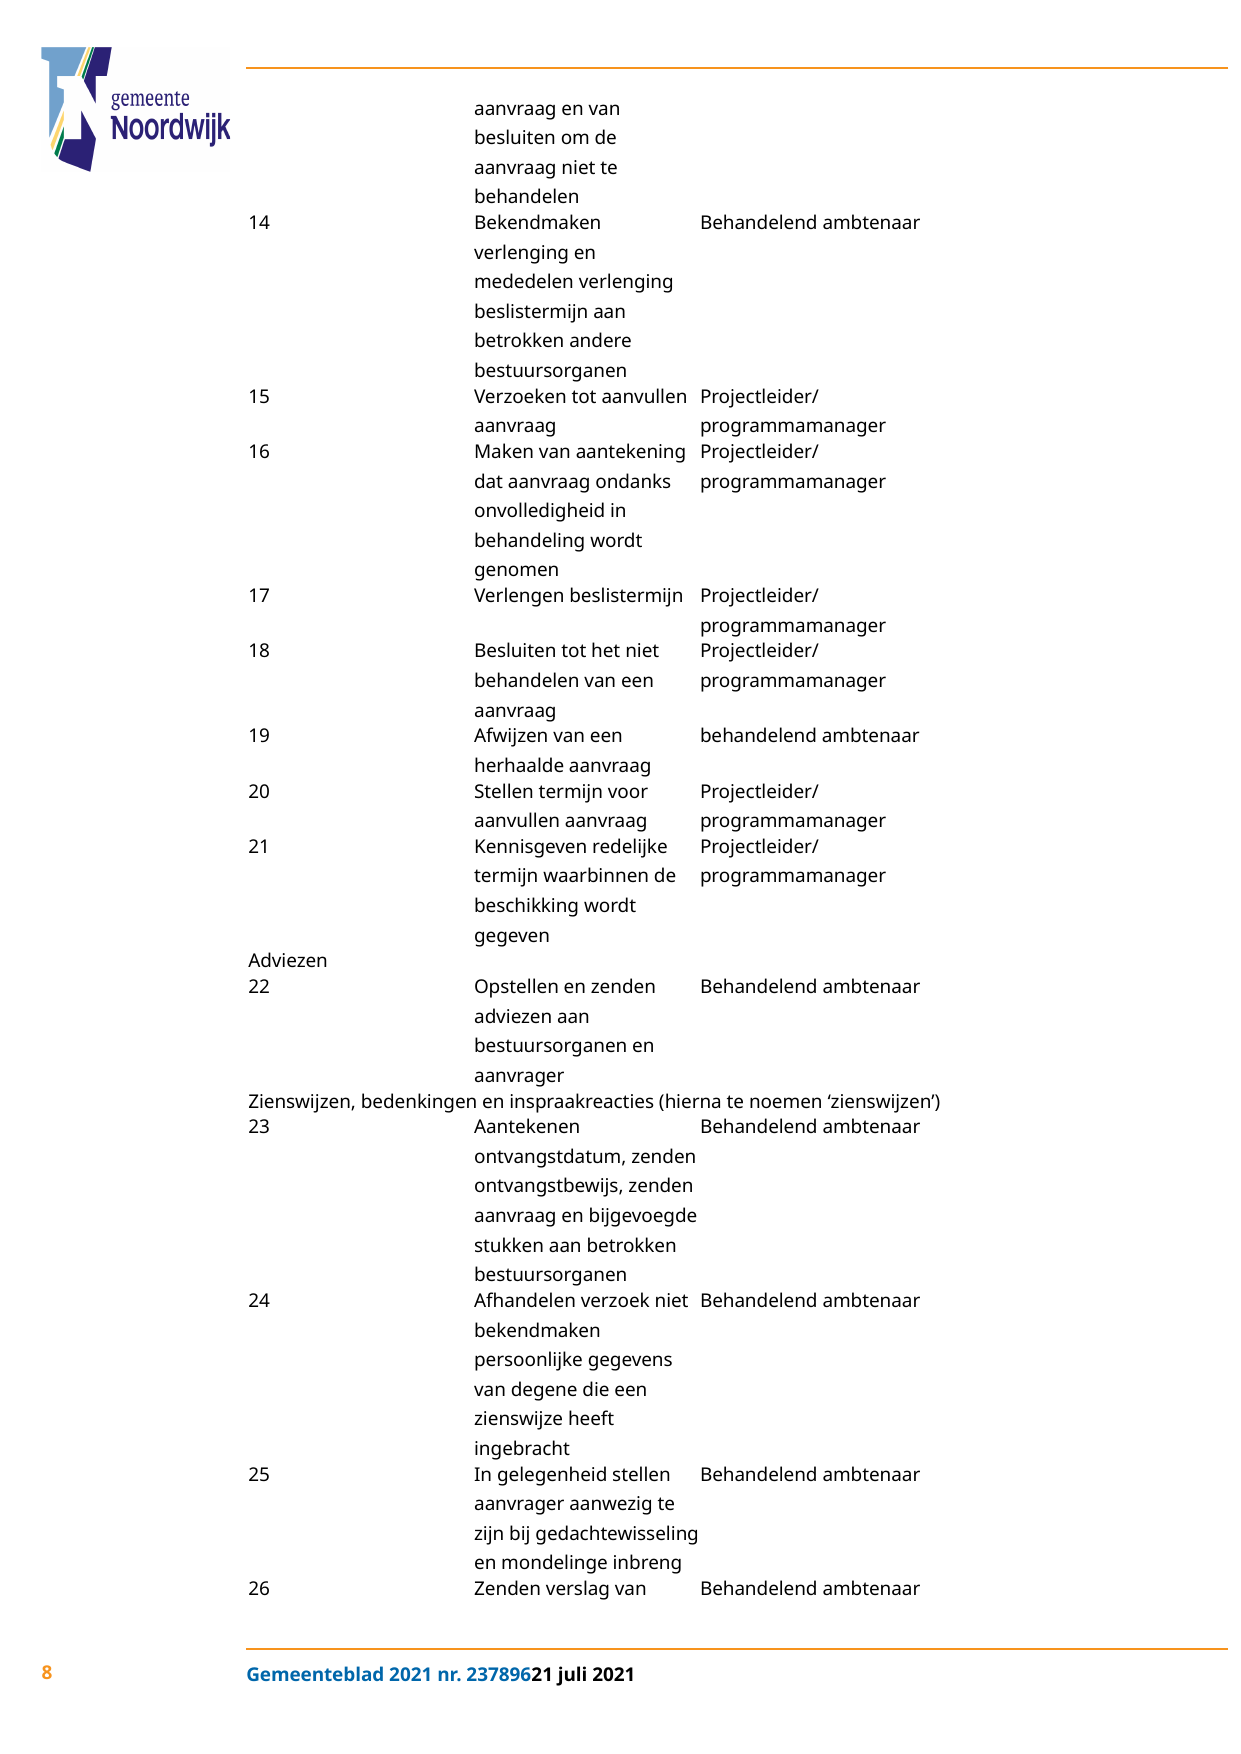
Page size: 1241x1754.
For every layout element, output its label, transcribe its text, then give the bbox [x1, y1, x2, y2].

table_cell Projectleider/ programmamanager [700, 833, 926, 948]
table_cell [926, 582, 1152, 638]
table_cell 23 [248, 1114, 474, 1287]
table_cell 18 [248, 638, 474, 722]
table_cell Behandelend ambtenaar [700, 209, 926, 383]
table_cell 21 [248, 833, 474, 948]
table_cell Projectleider/ programmamanager [700, 778, 926, 833]
table_cell Afwijzen van een herhaalde aanvraag [474, 723, 700, 778]
table_cell Besluiten tot het niet behandelen van een aanvraag [474, 638, 700, 722]
table_cell [926, 438, 1152, 582]
table_cell 15 [248, 383, 474, 438]
table_cell 16 [248, 438, 474, 582]
table_cell Projectleider/ programmamanager [700, 638, 926, 722]
table_cell Adviezen [248, 948, 1152, 973]
table_cell [926, 95, 1152, 209]
table_cell 20 [248, 778, 474, 833]
picture [41, 47, 231, 172]
table_cell [926, 209, 1152, 383]
table_cell Zenden verslag van [474, 1575, 700, 1601]
table_cell Kennisgeven redelijke termijn waarbinnen de beschikking wordt gegeven [474, 833, 700, 948]
table_cell [926, 1114, 1152, 1287]
table_cell 14 [248, 209, 474, 383]
table_cell Verzoeken tot aanvullen aanvraag [474, 383, 700, 438]
table_cell 24 [248, 1287, 474, 1461]
table_cell [926, 1575, 1152, 1601]
table_cell Projectleider/ programmamanager [700, 582, 926, 638]
table_cell [926, 383, 1152, 438]
table_cell Behandelend ambtenaar [700, 1114, 926, 1287]
table_cell Opstellen en zenden adviezen aan bestuursorganen en aanvrager [474, 973, 700, 1088]
table_cell Behandelend ambtenaar [700, 973, 926, 1088]
table_cell Verlengen beslistermijn [474, 582, 700, 638]
table_cell In gelegenheid stellen aanvrager aanwezig te zijn bij gedachtewisseling en mondelinge inbreng [474, 1461, 700, 1575]
table_cell aanvraag en van besluiten om de aanvraag niet te behandelen [474, 95, 700, 209]
table_cell [926, 778, 1152, 833]
table_cell [248, 95, 474, 209]
table_cell Aantekenen ontvangstdatum, zenden ontvangstbewijs, zenden aanvraag en bijgevoegde stukken aan betrokken bestuursorganen [474, 1114, 700, 1287]
table_cell behandelend ambtenaar [700, 723, 926, 778]
table_cell [926, 638, 1152, 722]
table_cell Bekendmaken verlenging en mededelen verlenging beslistermijn aan betrokken andere bestuursorganen [474, 209, 700, 383]
table_cell 26 [248, 1575, 474, 1601]
table_cell Stellen termijn voor aanvullen aanvraag [474, 778, 700, 833]
table_cell [926, 833, 1152, 948]
table_cell Projectleider/ programmamanager [700, 383, 926, 438]
table_cell Afhandelen verzoek niet bekendmaken persoonlijke gegevens van degene die een zienswijze heeft ingebracht [474, 1287, 700, 1461]
table_cell Behandelend ambtenaar [700, 1575, 926, 1601]
table_cell 25 [248, 1461, 474, 1575]
table_cell Maken van aantekening dat aanvraag ondanks onvolledigheid in behandeling wordt genomen [474, 438, 700, 582]
table_cell [926, 1287, 1152, 1461]
table_cell Projectleider/ programmamanager [700, 438, 926, 582]
table_cell Behandelend ambtenaar [700, 1287, 926, 1461]
table_cell [700, 95, 926, 209]
table_cell 22 [248, 973, 474, 1088]
table_cell [926, 1461, 1152, 1575]
table_cell 19 [248, 723, 474, 778]
table_cell [926, 723, 1152, 778]
table_cell Zienswijzen, bedenkingen en inspraakreacties (hierna te noemen ‘zienswijzen’) [248, 1088, 1152, 1113]
table_cell 17 [248, 582, 474, 638]
table_cell [926, 973, 1152, 1088]
table_cell Behandelend ambtenaar [700, 1461, 926, 1575]
